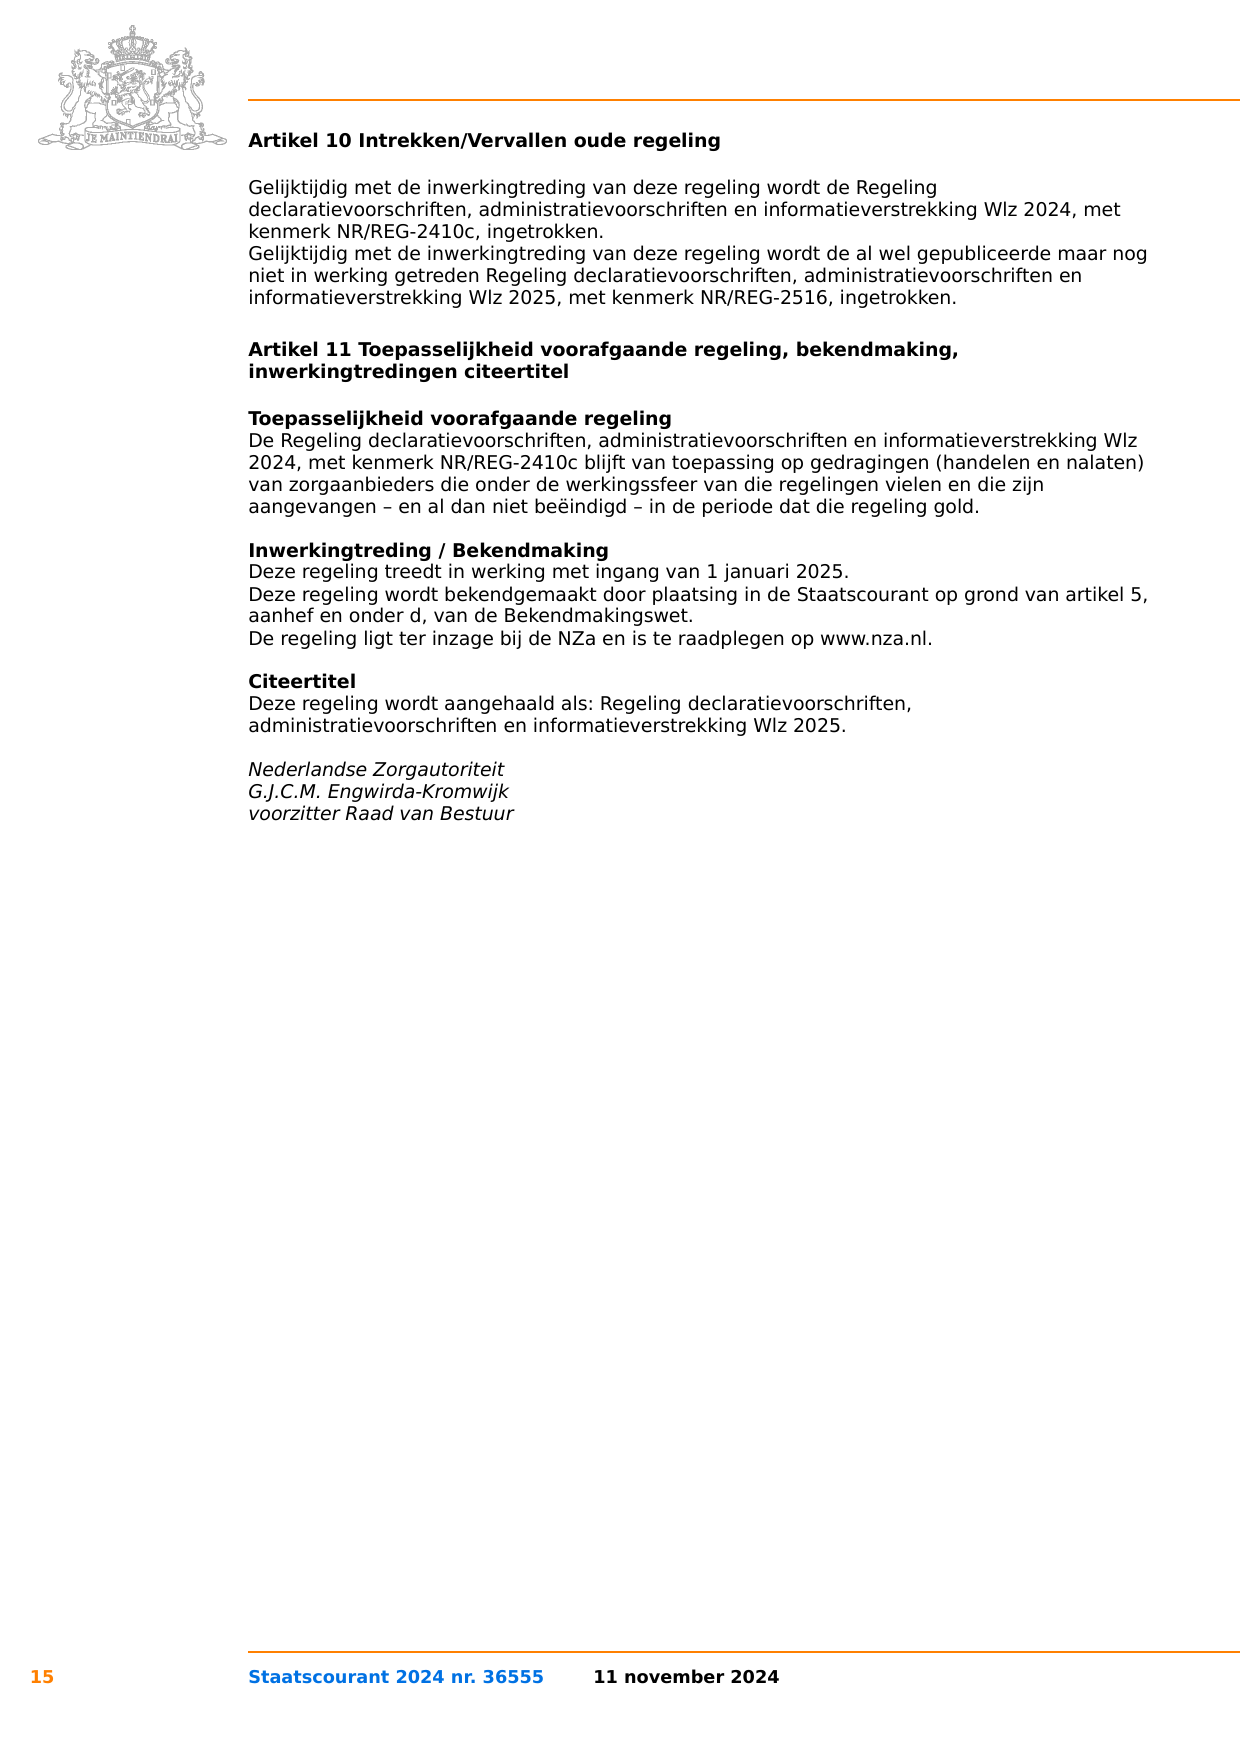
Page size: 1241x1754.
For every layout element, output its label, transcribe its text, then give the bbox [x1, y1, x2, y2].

subtitle Citeertitel [248, 671, 1163, 693]
picture [38, 25, 227, 150]
subtitle Artikel 11 Toepasselijkheid voorafgaande regeling, bekendmaking, inwerkingtredingen citeertitel [248, 339, 1163, 383]
text Deze regeling wordt aangehaald als: Regeling declaratievoorschriften, administratievoorschriften en informatieverstrekking Wlz 2025. [248, 693, 1163, 737]
text Deze regeling wordt bekendgemaakt door plaatsing in de Staatscourant op grond van artikel 5, aanhef en onder d, van de Bekendmakingswet. [248, 583, 1163, 627]
subtitle Artikel 10 Intrekken/Vervallen oude regeling [248, 130, 1163, 152]
text Gelijktijdig met de inwerkingtreding van deze regeling wordt de al wel gepubliceerde maar nog niet in werking getreden Regeling declaratievoorschriften, administratievoorschriften en informatieverstrekking Wlz 2025, met kenmerk NR/REG-2516, ingetrokken. [248, 243, 1163, 309]
subtitle Toepasselijkheid voorafgaande regeling [248, 408, 1163, 430]
text De regeling ligt ter inzage bij de NZa en is te raadplegen op www.nza.nl. [248, 627, 1163, 649]
subtitle Inwerkingtreding / Bekendmaking [248, 539, 1163, 561]
text Deze regeling treedt in werking met ingang van 1 januari 2025. [248, 561, 1163, 583]
text De Regeling declaratievoorschriften, administratievoorschriften en informatieverstrekking Wlz 2024, met kenmerk NR/REG-2410c blijft van toepassing op gedragingen (handelen en nalaten) van zorgaanbieders die onder de werkingssfeer van die regelingen vielen en die zijn aangevangen – en al dan niet beëindigd – in de periode dat die regeling gold. [248, 430, 1163, 518]
text Nederlandse Zorgautoriteit G.J.C.M. Engwirda-Kromwijk voorzitter Raad van Bestuur [248, 759, 1163, 825]
text Gelijktijdig met de inwerkingtreding van deze regeling wordt de Regeling declaratievoorschriften, administratievoorschriften en informatieverstrekking Wlz 2024, met kenmerk NR/REG-2410c, ingetrokken. [248, 177, 1163, 243]
